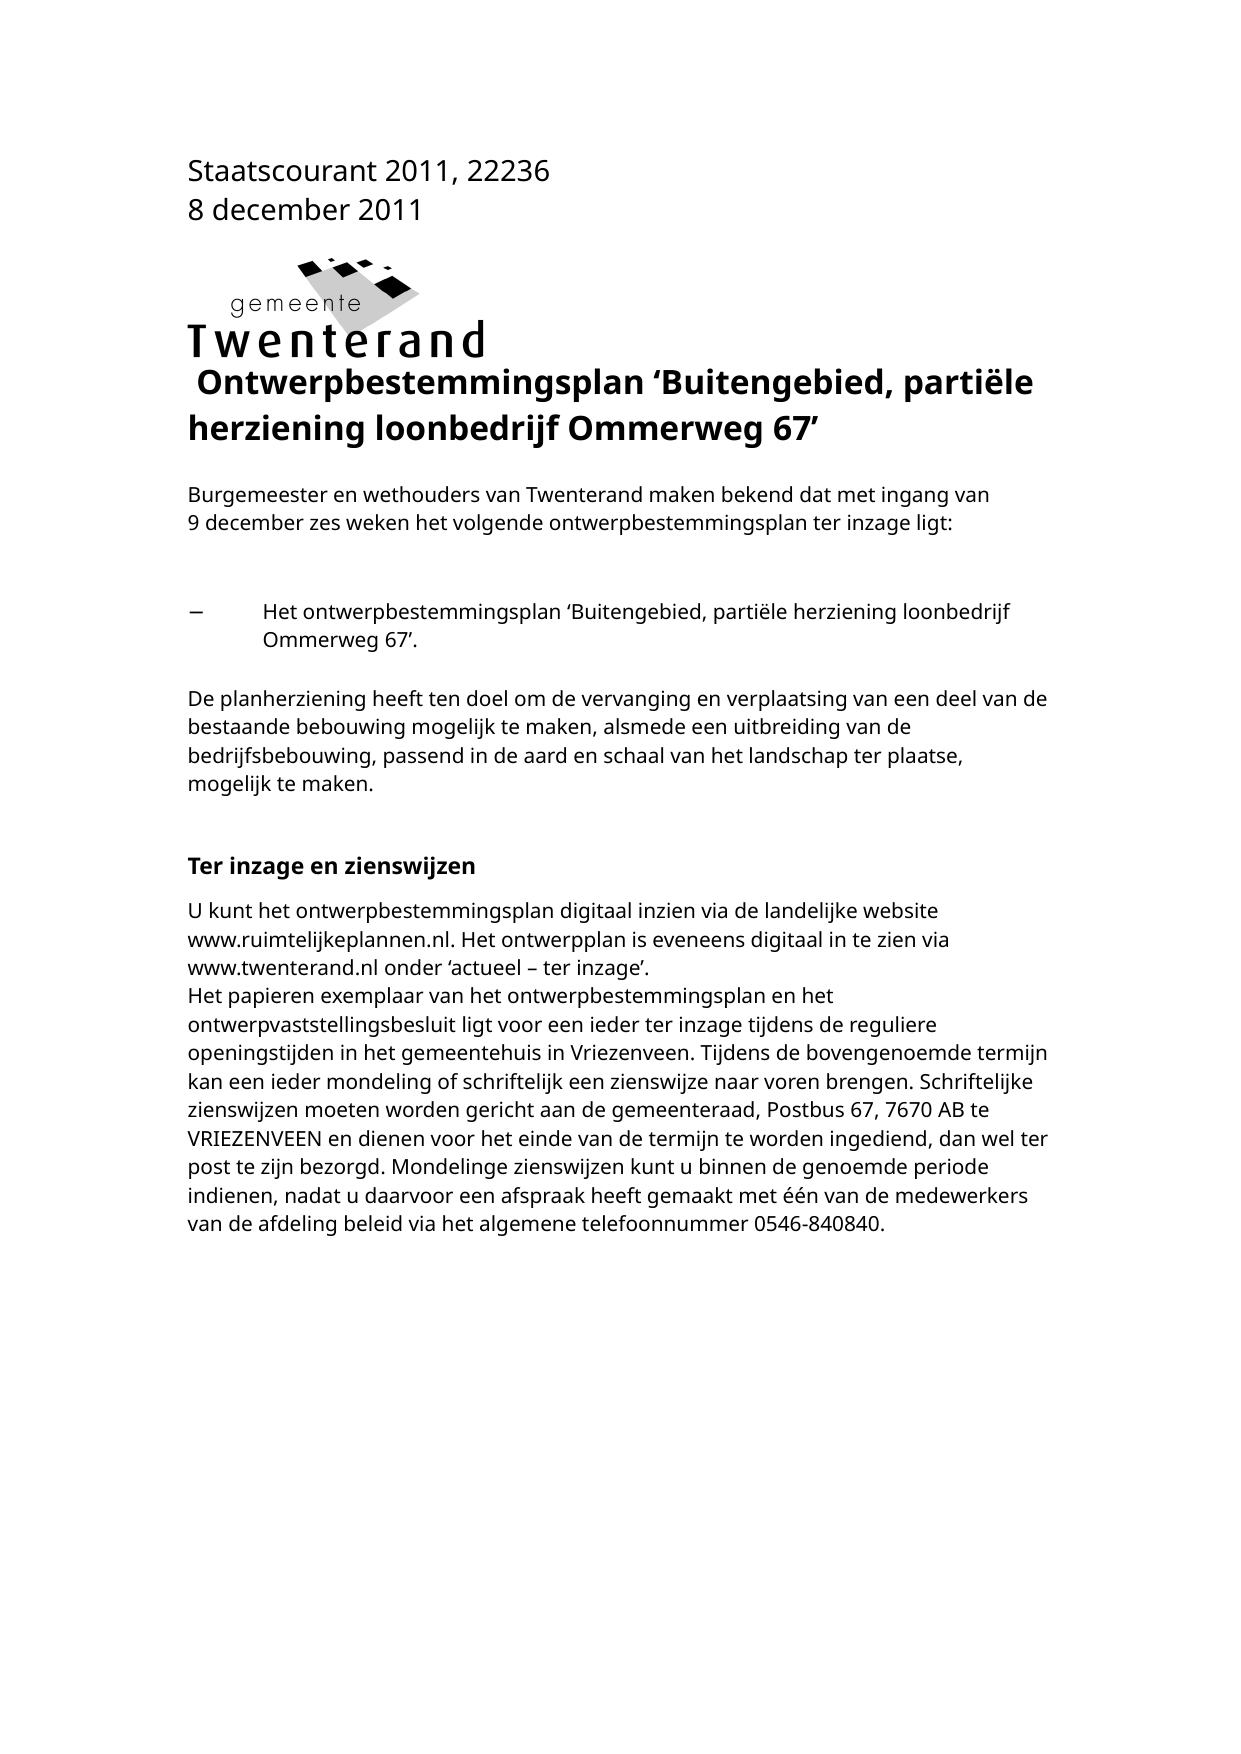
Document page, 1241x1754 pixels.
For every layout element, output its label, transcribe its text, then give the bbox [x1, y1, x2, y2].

text 8 december 2011 [187, 190, 1053, 229]
text Burgemeester en wethouders van Twenterand maken bekend dat met ingang van 9 december zes weken het volgende ontwerpbestemmingsplan ter inzage ligt: [187, 480, 1053, 537]
subtitle Ter inzage en zienswijzen [187, 850, 1053, 881]
subtitle Ontwerpbestemmingsplan ‘Buitengebied, partiële herziening loonbedrijf Ommerweg 67’ [187, 271, 1053, 450]
text U kunt het ontwerpbestemmingsplan digitaal inzien via de landelijke website www.ruimtelijkeplannen.nl. Het ontwerpplan is eveneens digitaal in te zien via www.twenterand.nl onder ‘actueel – ter inzage’. [187, 896, 1053, 982]
picture [187, 258, 484, 359]
text Het papieren exemplaar van het ontwerpbestemmingsplan en het ontwerpvaststellingsbesluit ligt voor een ieder ter inzage tijdens de reguliere openingstijden in het gemeentehuis in Vriezenveen. Tijdens de bovengenoemde termijn kan een ieder mondeling of schriftelijk een zienswijze naar voren brengen. Schriftelijke zienswijzen moeten worden gericht aan de gemeenteraad, Postbus 67, 7670 AB te VRIEZENVEEN en dienen voor het einde van de termijn te worden ingediend, dan wel ter post te zijn bezorgd. Mondelinge zienswijzen kunt u binnen de genoemde periode indienen, nadat u daarvoor een afspraak heeft gemaakt met één van de medewerkers van de afdeling beleid via het algemene telefoonnummer 0546-840840. [187, 982, 1053, 1238]
text De planherziening heeft ten doel om de vervanging en verplaatsing van een deel van de bestaande bebouwing mogelijk te maken, alsmede een uitbreiding van de bedrijfsbebouwing, passend in de aard en schaal van het landschap ter plaatse, mogelijk te maken. [187, 684, 1053, 798]
list Het ontwerpbestemmingsplan ‘Buitengebied, partiële herziening loonbedrijf Ommerweg 67’. [187, 597, 1053, 654]
text Staatscourant 2011, 22236 [187, 150, 1053, 190]
